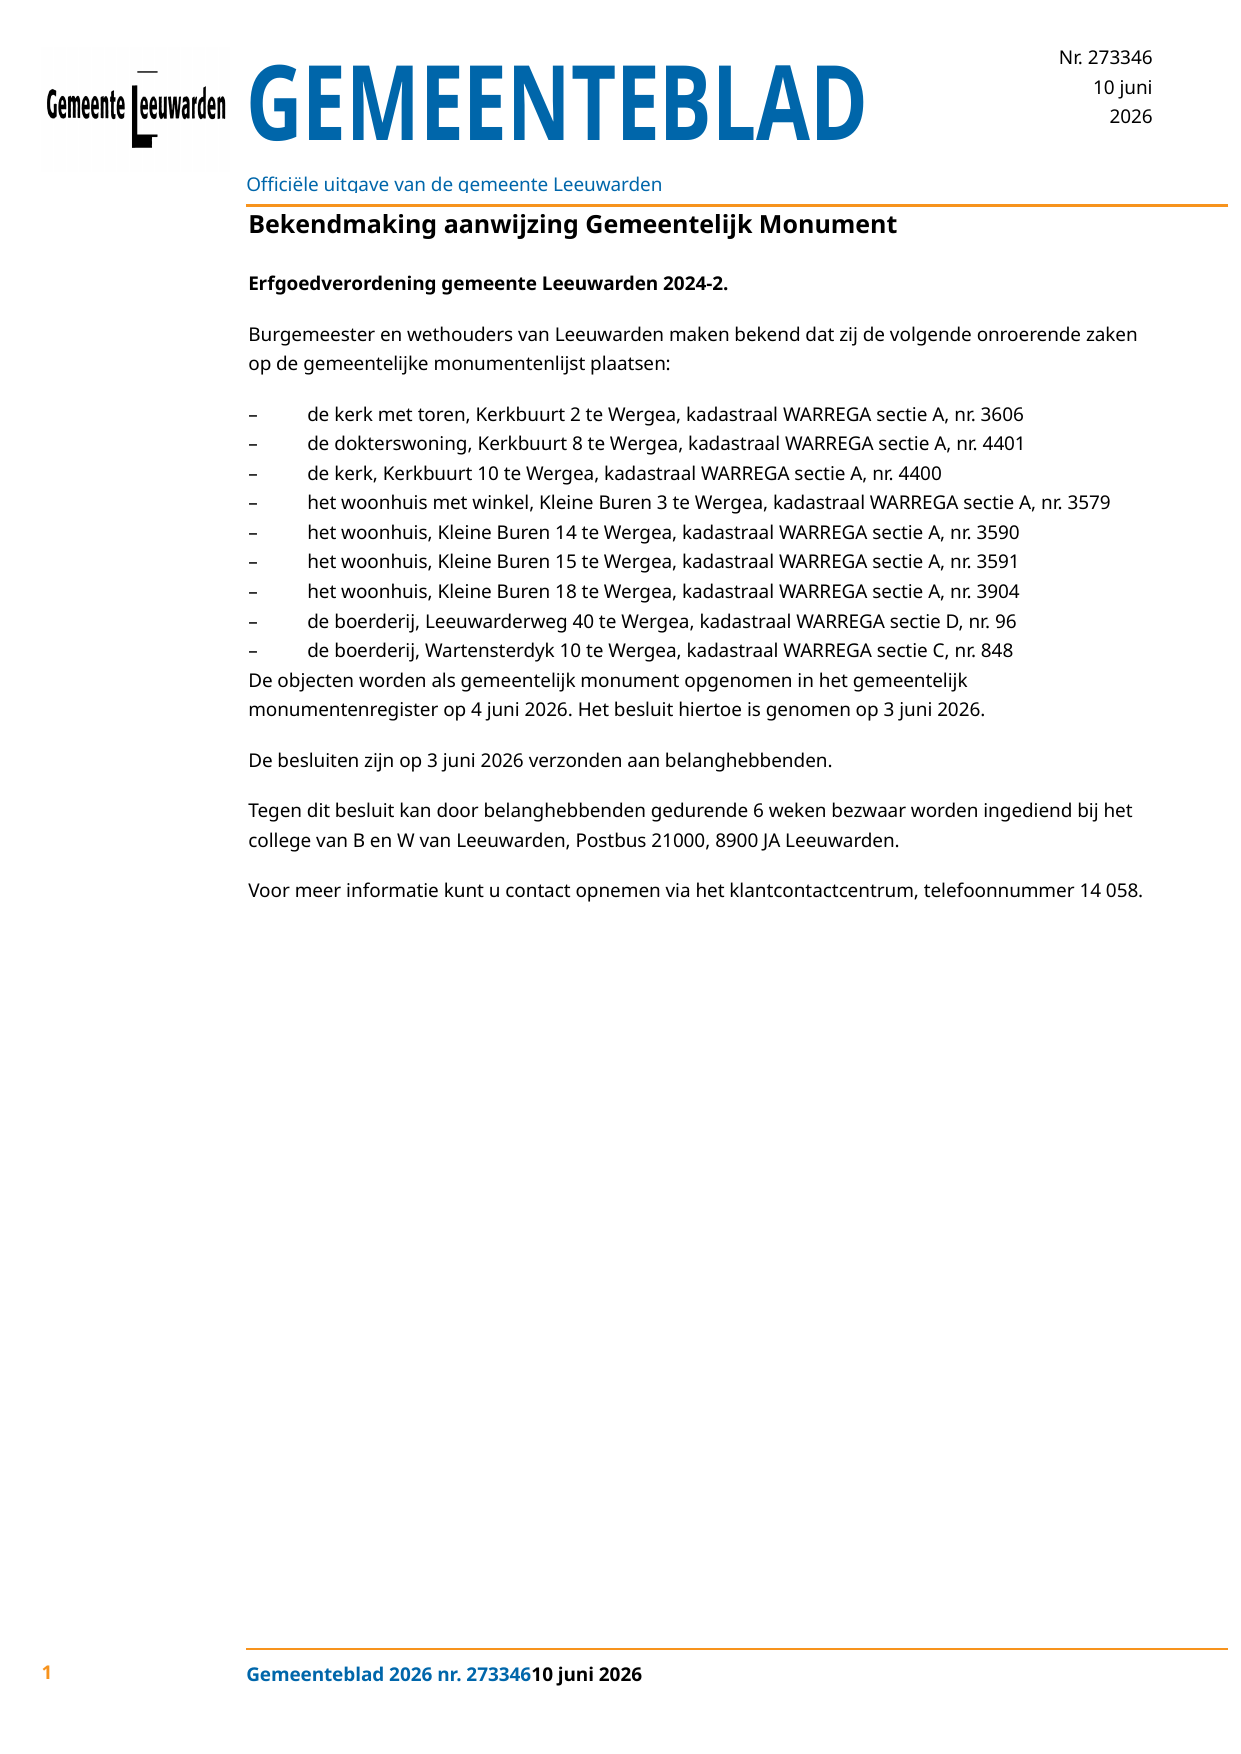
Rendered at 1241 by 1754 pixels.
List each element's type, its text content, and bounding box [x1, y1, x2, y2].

list de boerderij, Leeuwarderweg 40 te Wergea, kadastraal WARREGA sectie D, nr. 96 [248, 608, 1152, 633]
text Voor meer informatie kunt u contact opnemen via het klantcontactcentrum, telefoonnummer 14 058. [248, 877, 1152, 903]
list het woonhuis, Kleine Buren 14 te Wergea, kadastraal WARREGA sectie A, nr. 3590 [248, 519, 1152, 545]
text Bekendmaking aanwijzing Gemeentelijk Monument [248, 207, 1152, 241]
list de boerderij, Wartensterdyk 10 te Wergea, kadastraal WARREGA sectie C, nr. 848 [248, 637, 1152, 663]
text Burgemeester en wethouders van Leeuwarden maken bekend dat zij de volgende onroerende zaken op de gemeentelijke monumentenlijst plaatsen: [248, 321, 1152, 376]
picture [41, 47, 231, 172]
list de dokterswoning, Kerkbuurt 8 te Wergea, kadastraal WARREGA sectie A, nr. 4401 [248, 430, 1152, 456]
list het woonhuis, Kleine Buren 18 te Wergea, kadastraal WARREGA sectie A, nr. 3904 [248, 578, 1152, 604]
text Tegen dit besluit kan door belanghebbenden gedurende 6 weken bezwaar worden ingediend bij het college van B en W van Leeuwarden, Postbus 21000, 8900 JA Leeuwarden. [248, 797, 1152, 853]
list het woonhuis met winkel, Kleine Buren 3 te Wergea, kadastraal WARREGA sectie A, nr. 3579 [248, 489, 1152, 515]
text De objecten worden als gemeentelijk monument opgenomen in het gemeentelijk monumentenregister op 4 juni 2026. Het besluit hiertoe is genomen op 3 juni 2026. [248, 667, 1152, 722]
text Erfgoedverordening gemeente Leeuwarden 2024-2. [248, 270, 1152, 296]
list de kerk met toren, Kerkbuurt 2 te Wergea, kadastraal WARREGA sectie A, nr. 3606 [248, 401, 1152, 426]
list de kerk, Kerkbuurt 10 te Wergea, kadastraal WARREGA sectie A, nr. 4400 [248, 460, 1152, 486]
list het woonhuis, Kleine Buren 15 te Wergea, kadastraal WARREGA sectie A, nr. 3591 [248, 549, 1152, 574]
text De besluiten zijn op 3 juni 2026 verzonden aan belanghebbenden. [248, 747, 1152, 773]
